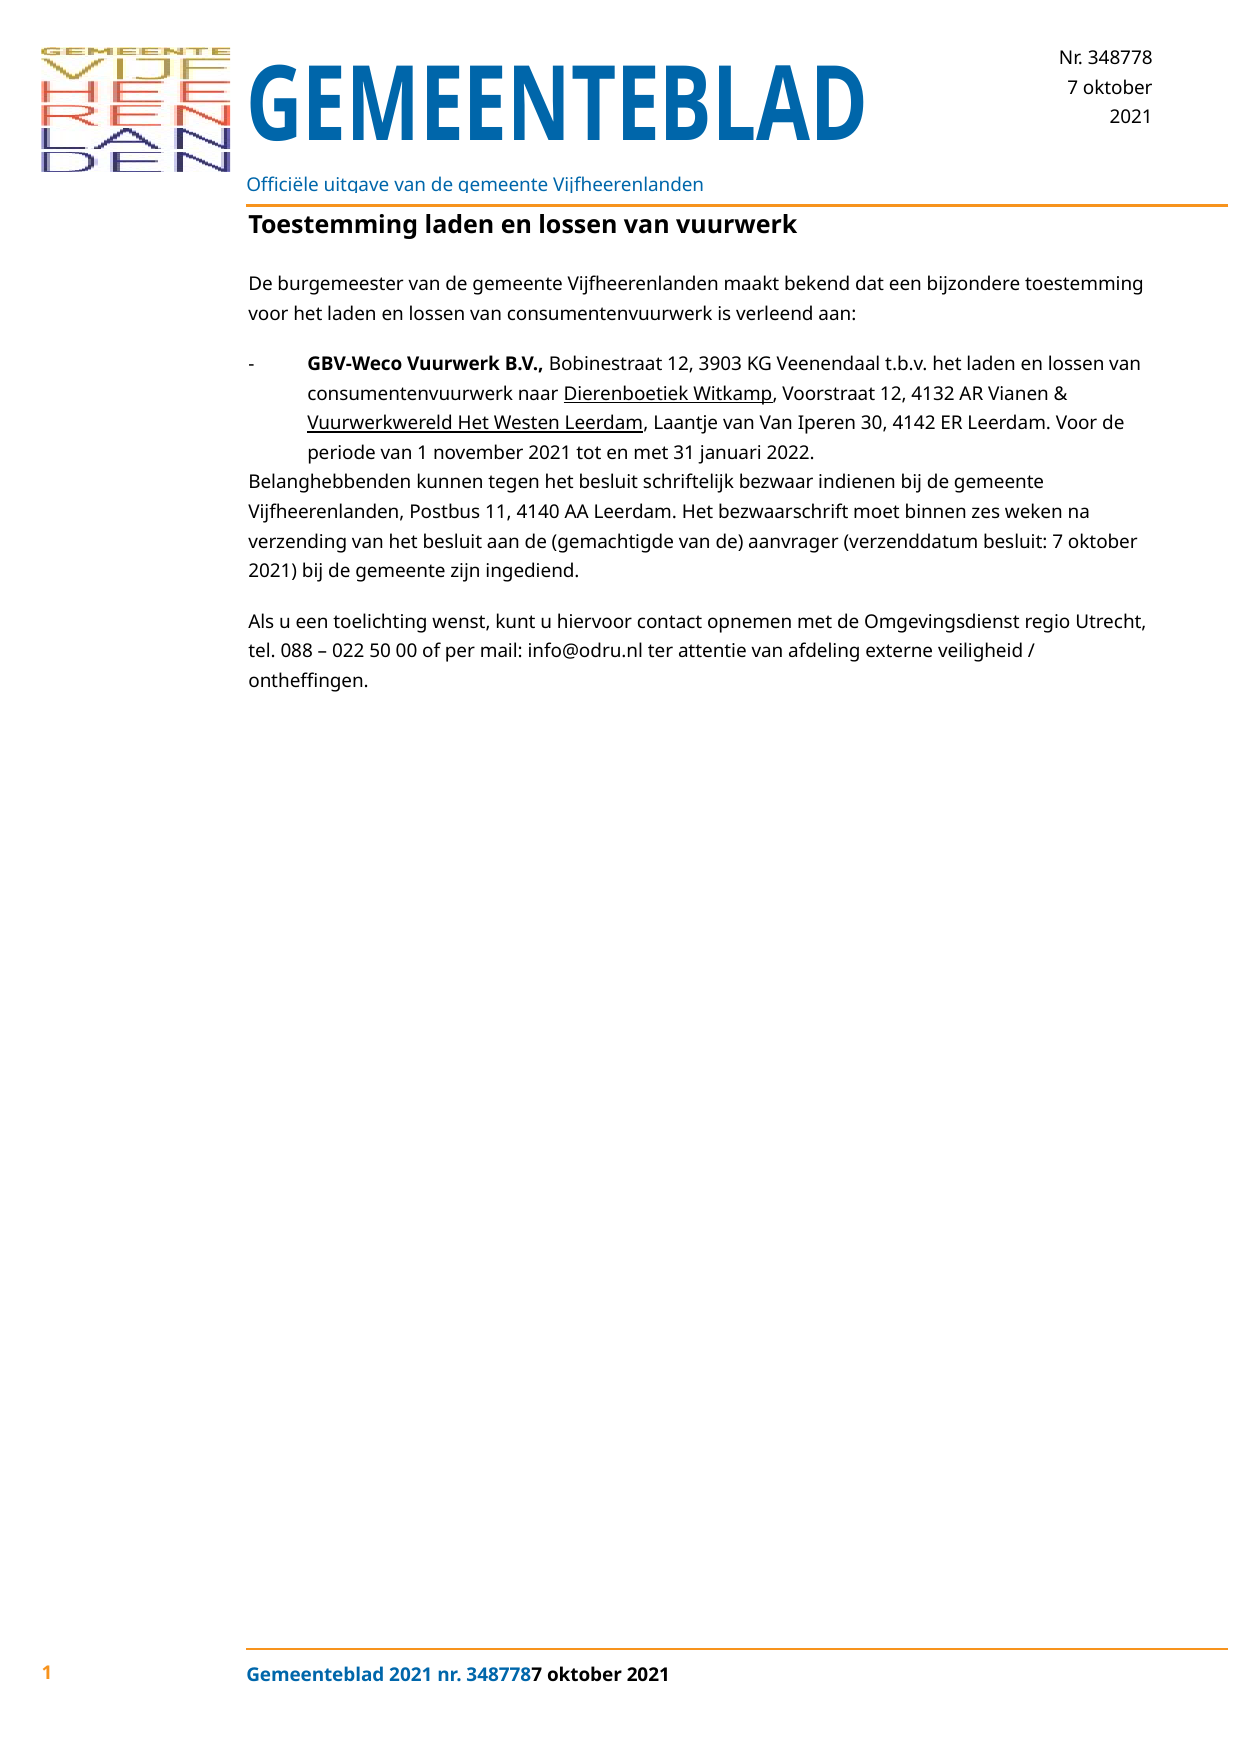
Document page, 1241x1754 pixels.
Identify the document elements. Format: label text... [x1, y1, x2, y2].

text Toestemming laden en lossen van vuurwerk [248, 207, 1152, 241]
text Als u een toelichting wenst, kunt u hiervoor contact opnemen met de Omgevingsdienst regio Utrecht, tel. 088 – 022 50 00 of per mail: info@odru.nl ter attentie van afdeling externe veiligheid / ontheffingen. [248, 608, 1152, 693]
list GBV-Weco Vuurwerk B.V., Bobinestraat 12, 3903 KG Veenendaal t.b.v. het laden en lossen van consumentenvuurwerk naar Dierenboetiek Witkamp, Voorstraat 12, 4132 AR Vianen & Vuurwerkwereld Het Westen Leerdam, Laantje van Van Iperen 30, 4142 ER Leerdam. Voor de periode van 1 november 2021 tot en met 31 januari 2022. [248, 350, 1152, 465]
text De burgemeester van de gemeente Vijfheerenlanden maakt bekend dat een bijzondere toestemming voor het laden en lossen van consumentenvuurwerk is verleend aan: [248, 270, 1152, 326]
text Belanghebbenden kunnen tegen het besluit schriftelijk bezwaar indienen bij de gemeente Vijfheerenlanden, Postbus 11, 4140 AA Leerdam. Het bezwaarschrift moet binnen zes weken na verzending van het besluit aan de (gemachtigde van de) aanvrager (verzenddatum besluit: 7 oktober 2021) bij de gemeente zijn ingediend. [248, 469, 1152, 583]
picture [41, 47, 231, 172]
